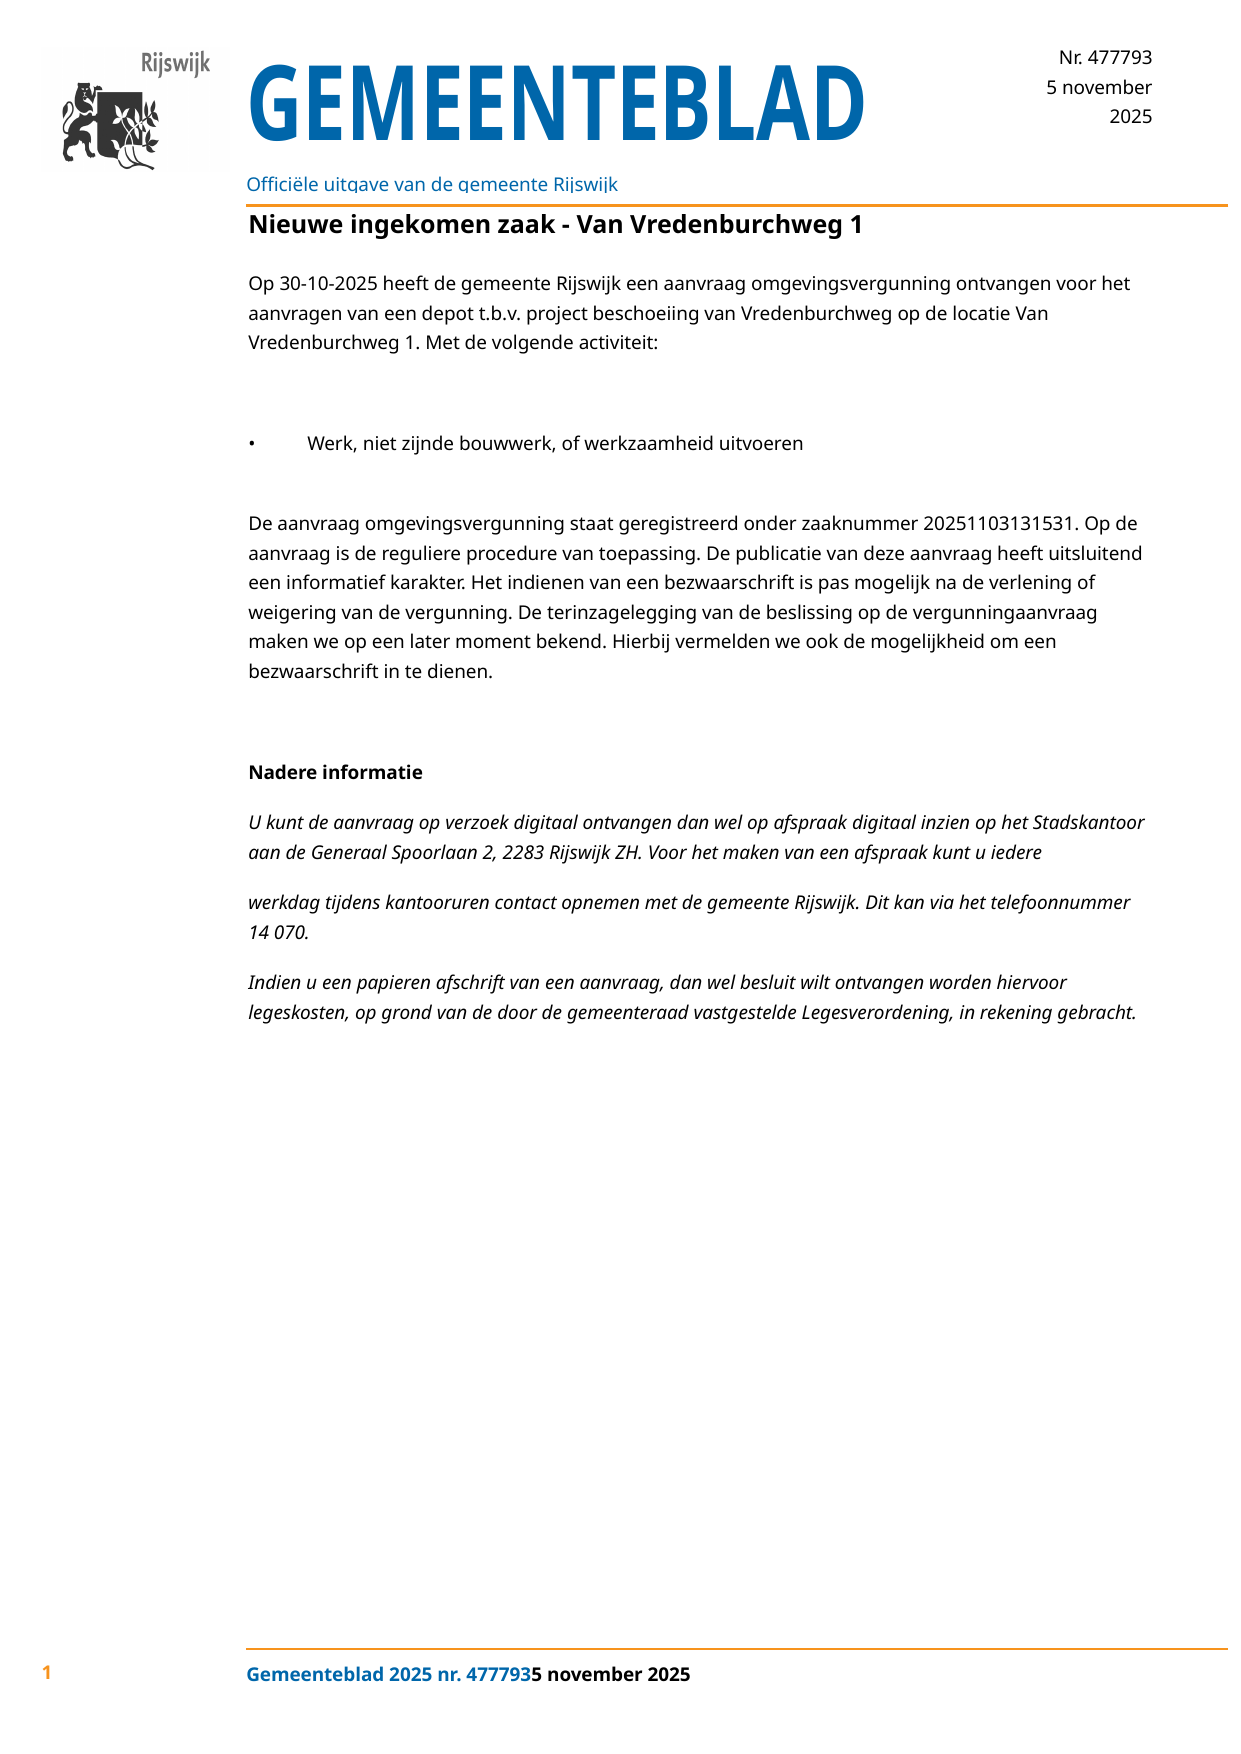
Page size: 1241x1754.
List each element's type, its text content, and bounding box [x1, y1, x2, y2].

text Nadere informatie [248, 759, 1152, 785]
text Nieuwe ingekomen zaak - Van Vredenburchweg 1 [248, 207, 1152, 241]
text werkdag tijdens kantooruren contact opnemen met de gemeente Rijswijk. Dit kan via het telefoonnummer 14 070. [248, 889, 1152, 945]
text U kunt de aanvraag op verzoek digitaal ontvangen dan wel op afspraak digitaal inzien op het Stadskantoor aan de Generaal Spoorlaan 2, 2283 Rijswijk ZH. Voor het maken van een afspraak kunt u iedere [248, 809, 1152, 865]
text Indien u een papieren afschrift van een aanvraag, dan wel besluit wilt ontvangen worden hiervoor legeskosten, op grond van de door de gemeenteraad vastgestelde Legesverordening, in rekening gebracht. [248, 969, 1152, 1025]
text De aanvraag omgevingsvergunning staat geregistreerd onder zaaknummer 20251103131531. Op de aanvraag is de reguliere procedure van toepassing. De publicatie van deze aanvraag heeft uitsluitend een informatief karakter. Het indienen van een bezwaarschrift is pas mogelijk na de verlening of weigering van de vergunning. De terinzagelegging van de beslissing op de vergunningaanvraag maken we op een later moment bekend. Hierbij vermelden we ook de mogelijkheid om een bezwaarschrift in te dienen. [248, 510, 1152, 684]
list Werk, niet zijnde bouwwerk, of werkzaamheid uitvoeren [248, 430, 1152, 456]
picture [41, 47, 231, 172]
text Op 30-10-2025 heeft de gemeente Rijswijk een aanvraag omgevingsvergunning ontvangen voor het aanvragen van een depot t.b.v. project beschoeiing van Vredenburchweg op de locatie Van Vredenburchweg 1. Met de volgende activiteit: [248, 270, 1152, 355]
